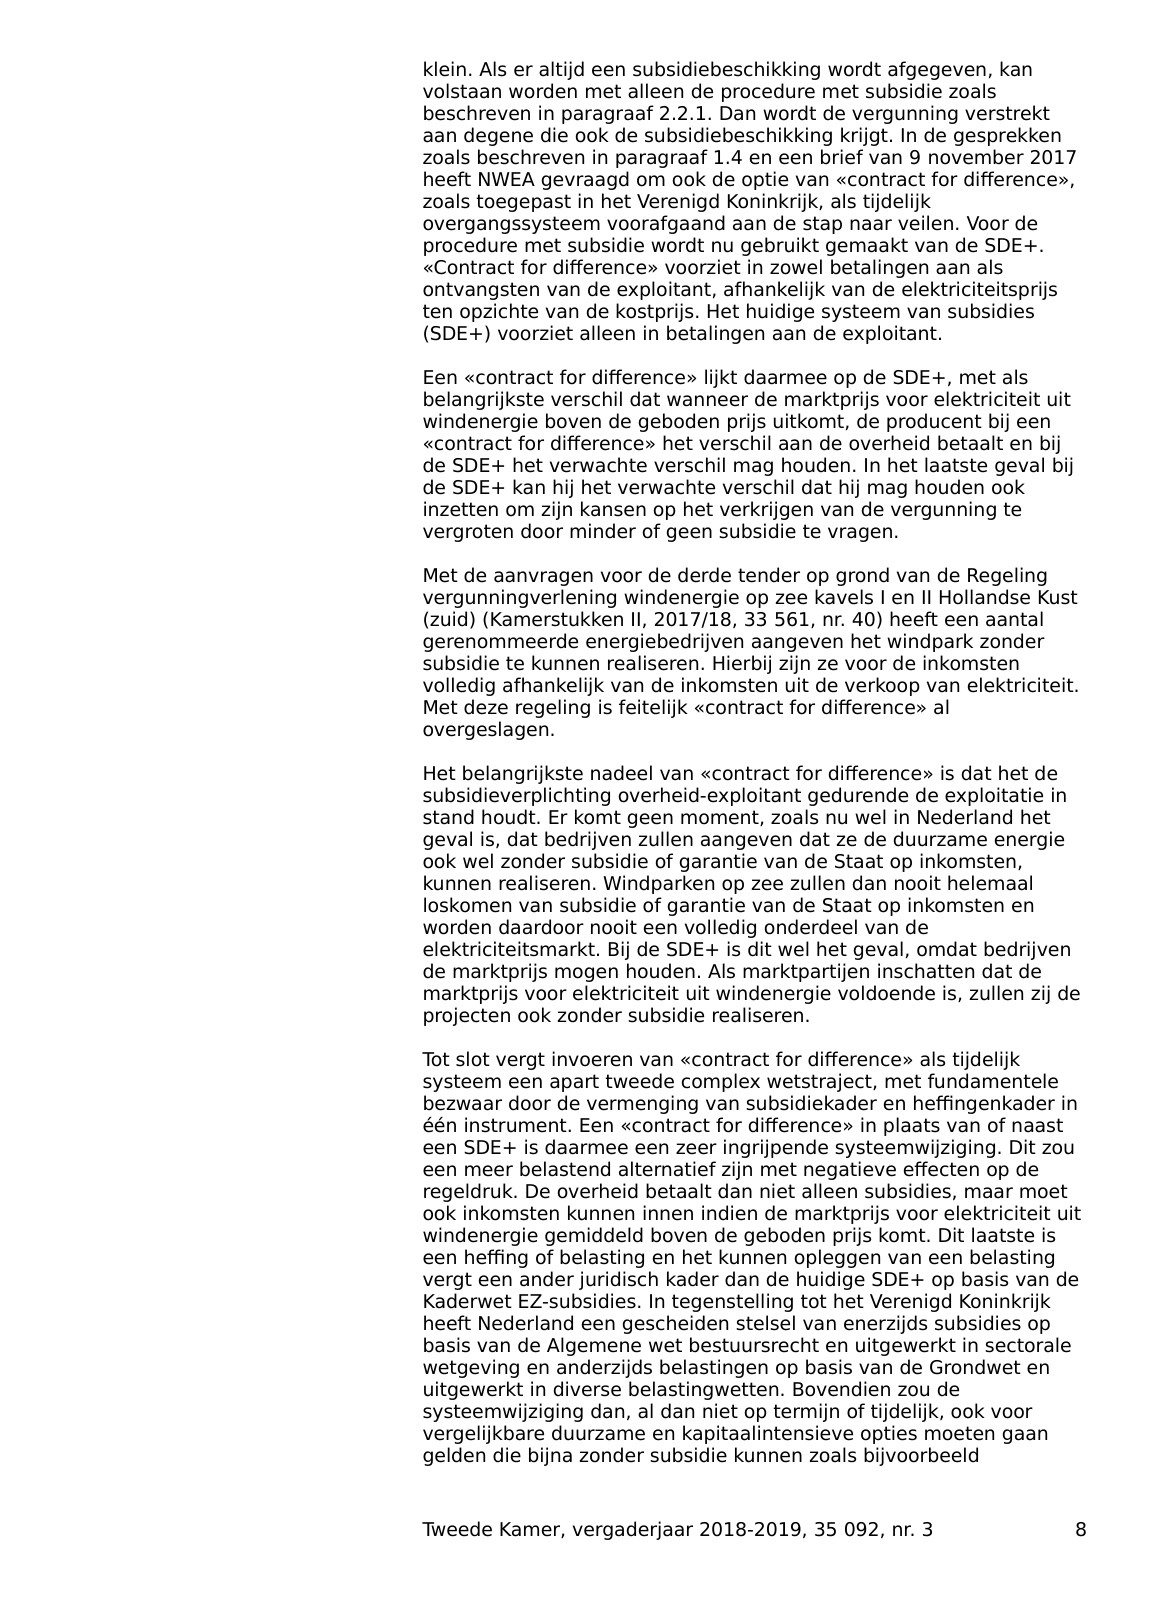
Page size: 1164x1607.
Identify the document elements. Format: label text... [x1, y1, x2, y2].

text Tot slot vergt invoeren van «contract for difference» als tijdelijk systeem een apart tweede complex wetstraject, met fundamentele bezwaar door de vermenging van subsidiekader en heffingenkader in één instrument. Een «contract for difference» in plaats van of naast een SDE+ is daarmee een zeer ingrijpende systeemwijziging. Dit zou een meer belastend alternatief zijn met negatieve effecten op de regeldruk. De overheid betaalt dan niet alleen subsidies, maar moet ook inkomsten kunnen innen indien de marktprijs voor elektriciteit uit windenergie gemiddeld boven de geboden prijs komt. Dit laatste is een heffing of belasting en het kunnen opleggen van een belasting vergt een ander juridisch kader dan de huidige SDE+ op basis van de Kaderwet EZ-subsidies. In tegenstelling tot het Verenigd Koninkrijk heeft Nederland een gescheiden stelsel van enerzijds subsidies op basis van de Algemene wet bestuursrecht en uitgewerkt in sectorale wetgeving en anderzijds belastingen op basis van de Grondwet en uitgewerkt in diverse belastingwetten. Bovendien zou de systeemwijziging dan, al dan niet op termijn of tijdelijk, ook voor vergelijkbare duurzame en kapitaalintensieve opties moeten gaan gelden die bijna zonder subsidie kunnen zoals bijvoorbeeld [422, 1049, 1087, 1467]
text Met de aanvragen voor de derde tender op grond van de Regeling vergunningverlening windenergie op zee kavels I en II Hollandse Kust (zuid) (Kamerstukken II, 2017/18, 33 561, nr. 40) heeft een aantal gerenommeerde energiebedrijven aangeven het windpark zonder subsidie te kunnen realiseren. Hierbij zijn ze voor de inkomsten volledig afhankelijk van de inkomsten uit de verkoop van elektriciteit. Met deze regeling is feitelijk «contract for difference» al overgeslagen. [422, 565, 1087, 741]
text Het belangrijkste nadeel van «contract for difference» is dat het de subsidieverplichting overheid-exploitant gedurende de exploitatie in stand houdt. Er komt geen moment, zoals nu wel in Nederland het geval is, dat bedrijven zullen aangeven dat ze de duurzame energie ook wel zonder subsidie of garantie van de Staat op inkomsten, kunnen realiseren. Windparken op zee zullen dan nooit helemaal loskomen van subsidie of garantie van de Staat op inkomsten en worden daardoor nooit een volledig onderdeel van de elektriciteitsmarkt. Bij de SDE+ is dit wel het geval, omdat bedrijven de marktprijs mogen houden. Als marktpartijen inschatten dat de marktprijs voor elektriciteit uit windenergie voldoende is, zullen zij de projecten ook zonder subsidie realiseren. [422, 763, 1087, 1027]
text klein. Als er altijd een subsidiebeschikking wordt afgegeven, kan volstaan worden met alleen de procedure met subsidie zoals beschreven in paragraaf 2.2.1. Dan wordt de vergunning verstrekt aan degene die ook de subsidiebeschikking krijgt. In de gesprekken zoals beschreven in paragraaf 1.4 en een brief van 9 november 2017 heeft NWEA gevraagd om ook de optie van «contract for difference», zoals toegepast in het Verenigd Koninkrijk, als tijdelijk overgangssysteem voorafgaand aan de stap naar veilen. Voor de procedure met subsidie wordt nu gebruikt gemaakt van de SDE+. «Contract for difference» voorziet in zowel betalingen aan als ontvangsten van de exploitant, afhankelijk van de elektriciteitsprijs ten opzichte van de kostprijs. Het huidige systeem van subsidies (SDE+) voorziet alleen in betalingen aan de exploitant. [422, 59, 1087, 345]
text Een «contract for difference» lijkt daarmee op de SDE+, met als belangrijkste verschil dat wanneer de marktprijs voor elektriciteit uit windenergie boven de geboden prijs uitkomt, de producent bij een «contract for difference» het verschil aan de overheid betaalt en bij de SDE+ het verwachte verschil mag houden. In het laatste geval bij de SDE+ kan hij het verwachte verschil dat hij mag houden ook inzetten om zijn kansen op het verkrijgen van de vergunning te vergroten door minder of geen subsidie te vragen. [422, 367, 1087, 543]
